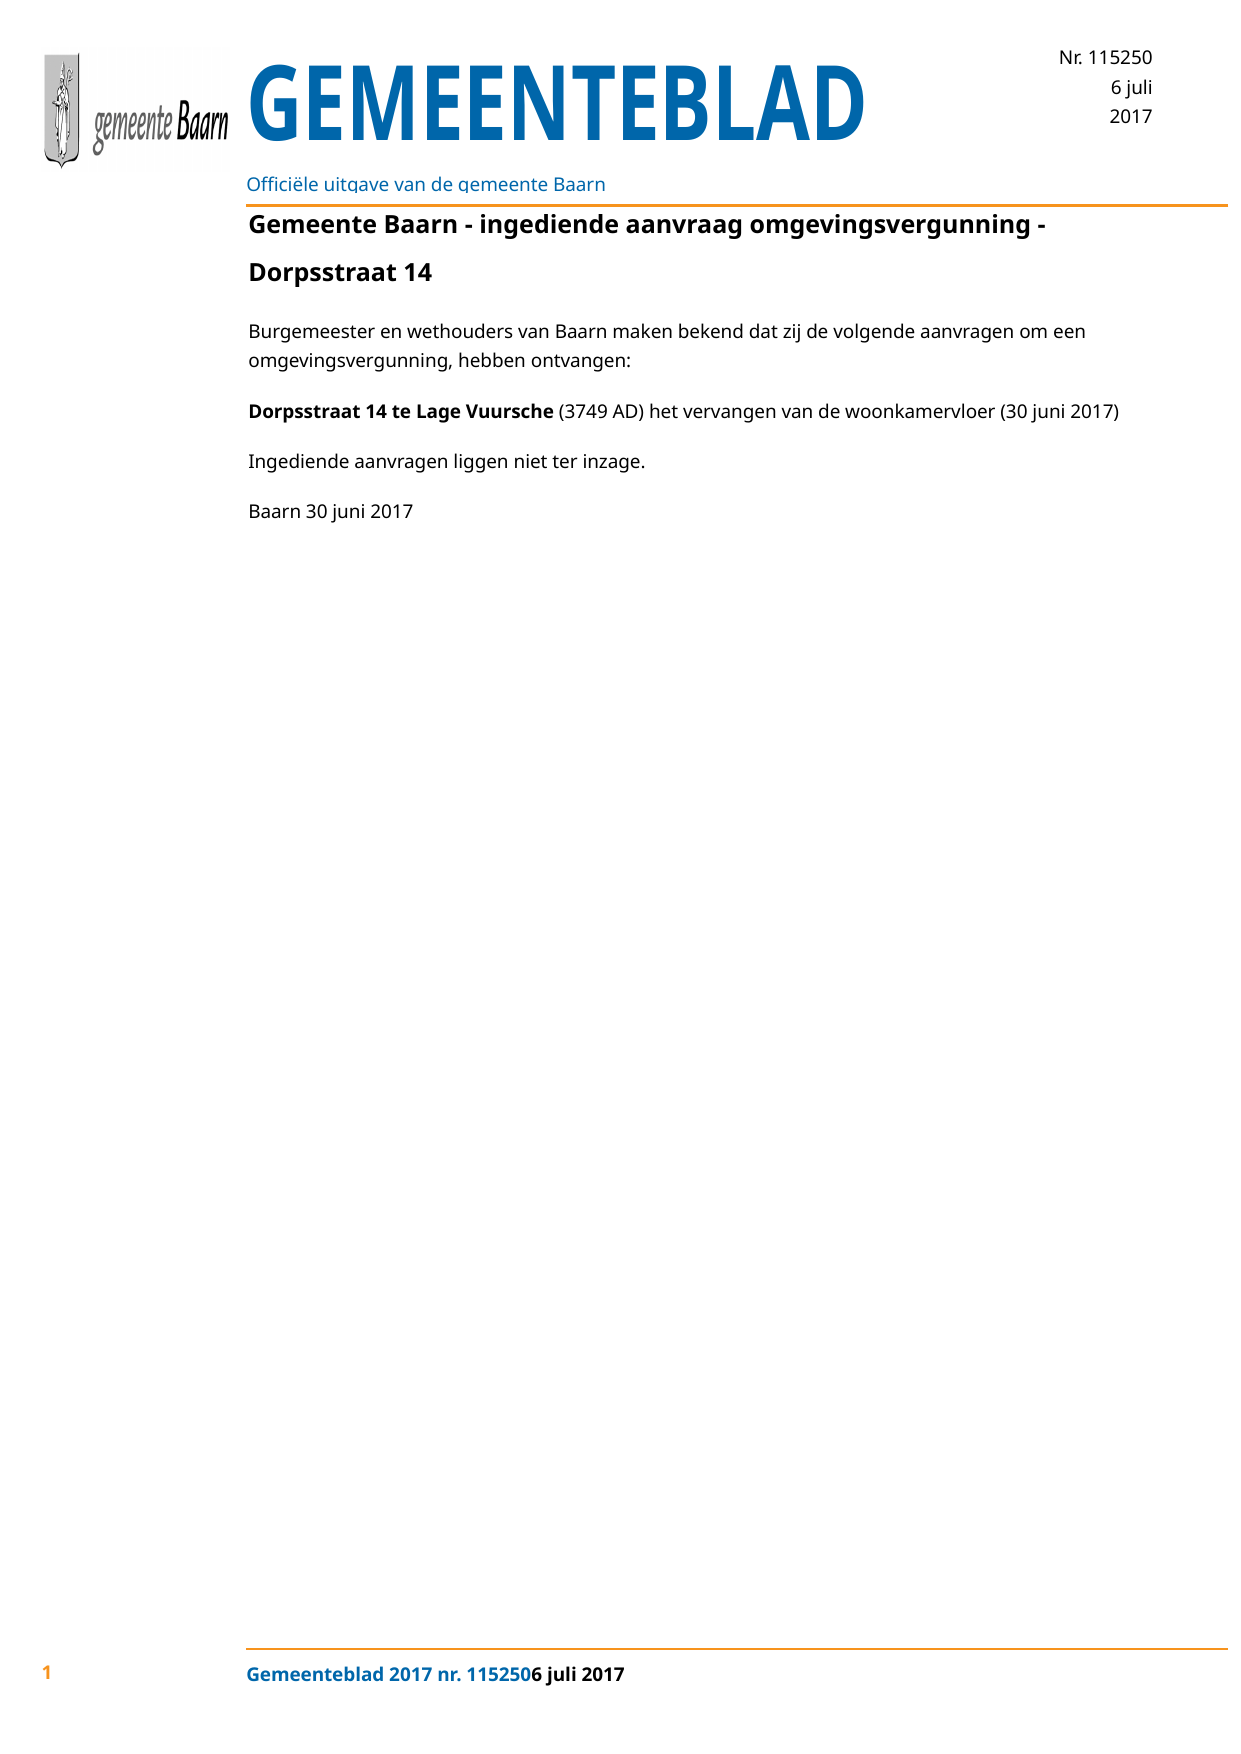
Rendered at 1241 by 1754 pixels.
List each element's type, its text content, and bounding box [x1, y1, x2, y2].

text Baarn 30 juni 2017 [248, 499, 1152, 524]
picture [41, 47, 231, 172]
text Burgemeester en wethouders van Baarn maken bekend dat zij de volgende aanvragen om een omgevingsvergunning, hebben ontvangen: [248, 318, 1152, 373]
text Gemeente Baarn - ingediende aanvraag omgevingsvergunning - Dorpsstraat 14 [248, 207, 1152, 288]
text Ingediende aanvragen liggen niet ter inzage. [248, 448, 1152, 474]
text Dorpsstraat 14 te Lage Vuursche (3749 AD) het vervangen van de woonkamervloer (30 juni 2017) [248, 398, 1152, 424]
